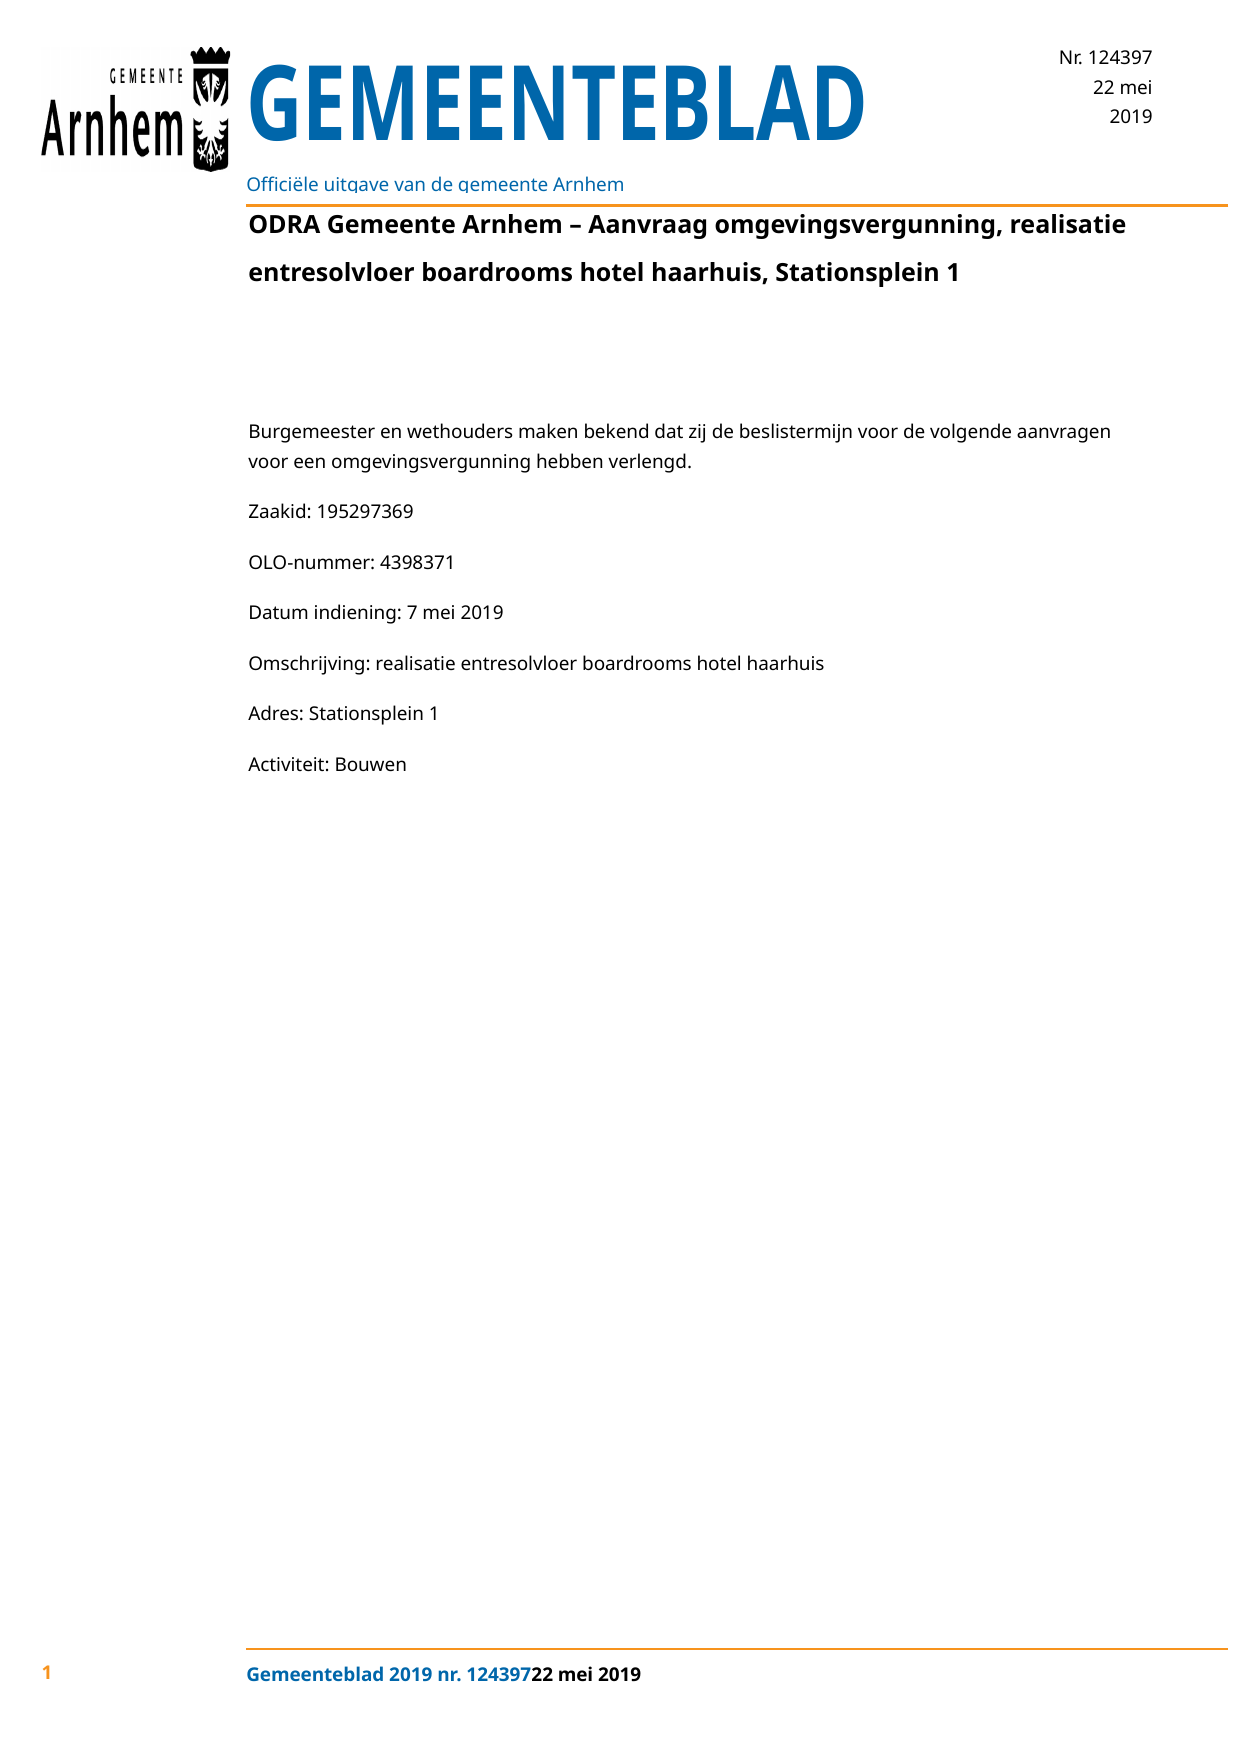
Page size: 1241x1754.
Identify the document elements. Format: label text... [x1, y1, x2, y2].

text Activiteit: Bouwen [248, 751, 1152, 777]
picture [41, 47, 231, 172]
text Zaakid: 195297369 [248, 499, 1152, 524]
text Omschrijving: realisatie entresolvloer boardrooms hotel haarhuis [248, 650, 1152, 676]
text Adres: Stationsplein 1 [248, 700, 1152, 726]
text ODRA Gemeente Arnhem – Aanvraag omgevingsvergunning, realisatie entresolvloer boardrooms hotel haarhuis, Stationsplein 1 [248, 207, 1152, 288]
text Burgemeester en wethouders maken bekend dat zij de beslistermijn voor de volgende aanvragen voor een omgevingsvergunning hebben verlengd. [248, 419, 1152, 474]
text OLO-nummer: 4398371 [248, 549, 1152, 575]
text Datum indiening: 7 mei 2019 [248, 599, 1152, 625]
